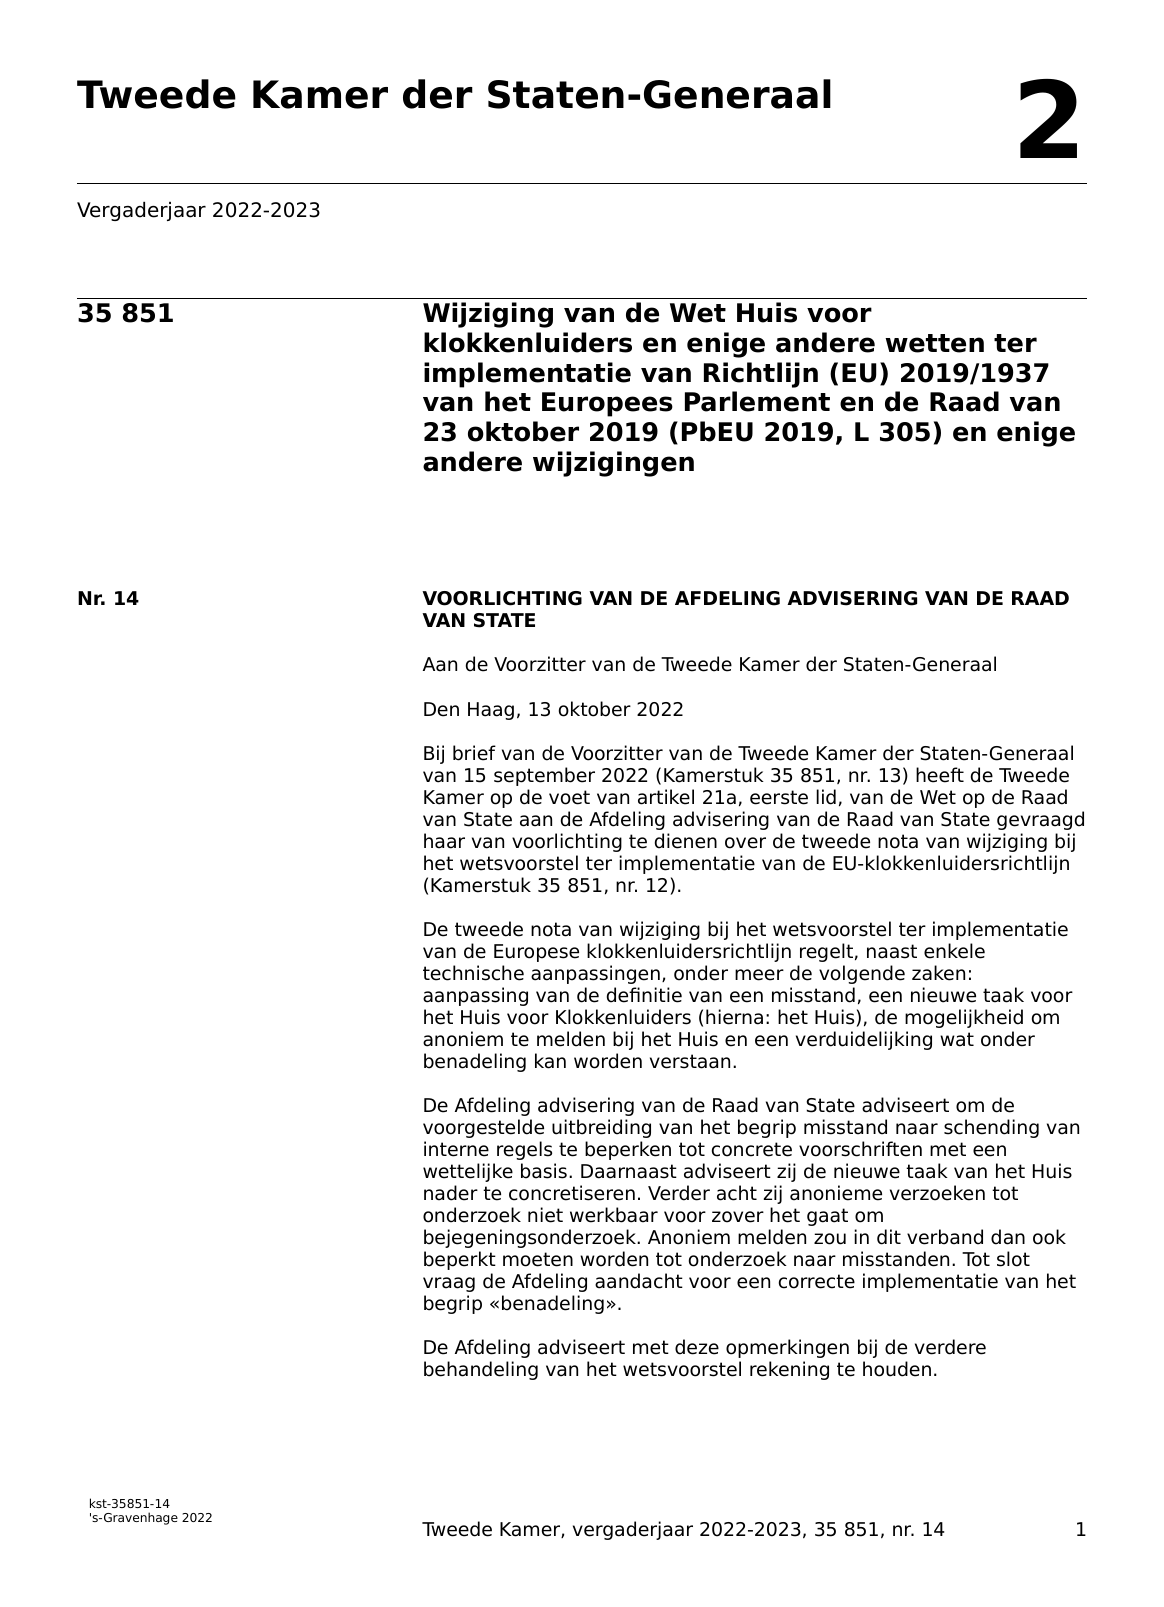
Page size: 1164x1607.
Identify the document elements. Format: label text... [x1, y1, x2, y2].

text Den Haag, 13 oktober 2022 [422, 698, 1087, 720]
subtitle Nr. 14 VOORLICHTING VAN DE AFDELING ADVISERING VAN DE RAAD VAN STATE [77, 588, 1087, 632]
subtitle 35 851 Wijziging van de Wet Huis voor klokkenluiders en enige andere wetten ter implementatie van Richtlijn (EU) 2019/1937 van het Europees Parlement en de Raad van 23 oktober 2019 (PbEU 2019, L 305) en enige andere wijzigingen [77, 299, 1087, 477]
table_cell Vergaderjaar 2022-2023 [77, 184, 1087, 298]
text 's-Gravenhage 2022 [88, 1511, 323, 1525]
text Bij brief van de Voorzitter van de Tweede Kamer der Staten-Generaal van 15 september 2022 (Kamerstuk 35 851, nr. 13) heeft de Tweede Kamer op de voet van artikel 21a, eerste lid, van de Wet op de Raad van State aan de Afdeling advisering van de Raad van State gevraagd haar van voorlichting te dienen over de tweede nota van wijziging bij het wetsvoorstel ter implementatie van de EU-klokkenluidersrichtlijn (Kamerstuk 35 851, nr. 12). [422, 743, 1087, 896]
table_header Tweede Kamer der Staten-Generaal [77, 59, 886, 183]
text De Afdeling adviseert met deze opmerkingen bij de verdere behandeling van het wetsvoorstel rekening te houden. [422, 1337, 1087, 1381]
text De tweede nota van wijziging bij het wetsvoorstel ter implementatie van de Europese klokkenluidersrichtlijn regelt, naast enkele technische aanpassingen, onder meer de volgende zaken: aanpassing van de definitie van een misstand, een nieuwe taak voor het Huis voor Klokkenluiders (hierna: het Huis), de mogelijkheid om anoniem te melden bij het Huis en een verduidelijking wat onder benadeling kan worden verstaan. [422, 919, 1087, 1072]
text Aan de Voorzitter van de Tweede Kamer der Staten-Generaal [422, 654, 1087, 676]
table_header 2 [886, 59, 1087, 183]
text De Afdeling advisering van de Raad van State adviseert om de voorgestelde uitbreiding van het begrip misstand naar schending van interne regels te beperken tot concrete voorschriften met een wettelijke basis. Daarnaast adviseert zij de nieuwe taak van het Huis nader te concretiseren. Verder acht zij anonieme verzoeken tot onderzoek niet werkbaar voor zover het gaat om bejegeningsonderzoek. Anoniem melden zou in dit verband dan ook beperkt moeten worden tot onderzoek naar misstanden. Tot slot vraag de Afdeling aandacht voor een correcte implementatie van het begrip «benadeling». [422, 1095, 1087, 1314]
text kst-35851-14 [88, 1497, 323, 1511]
